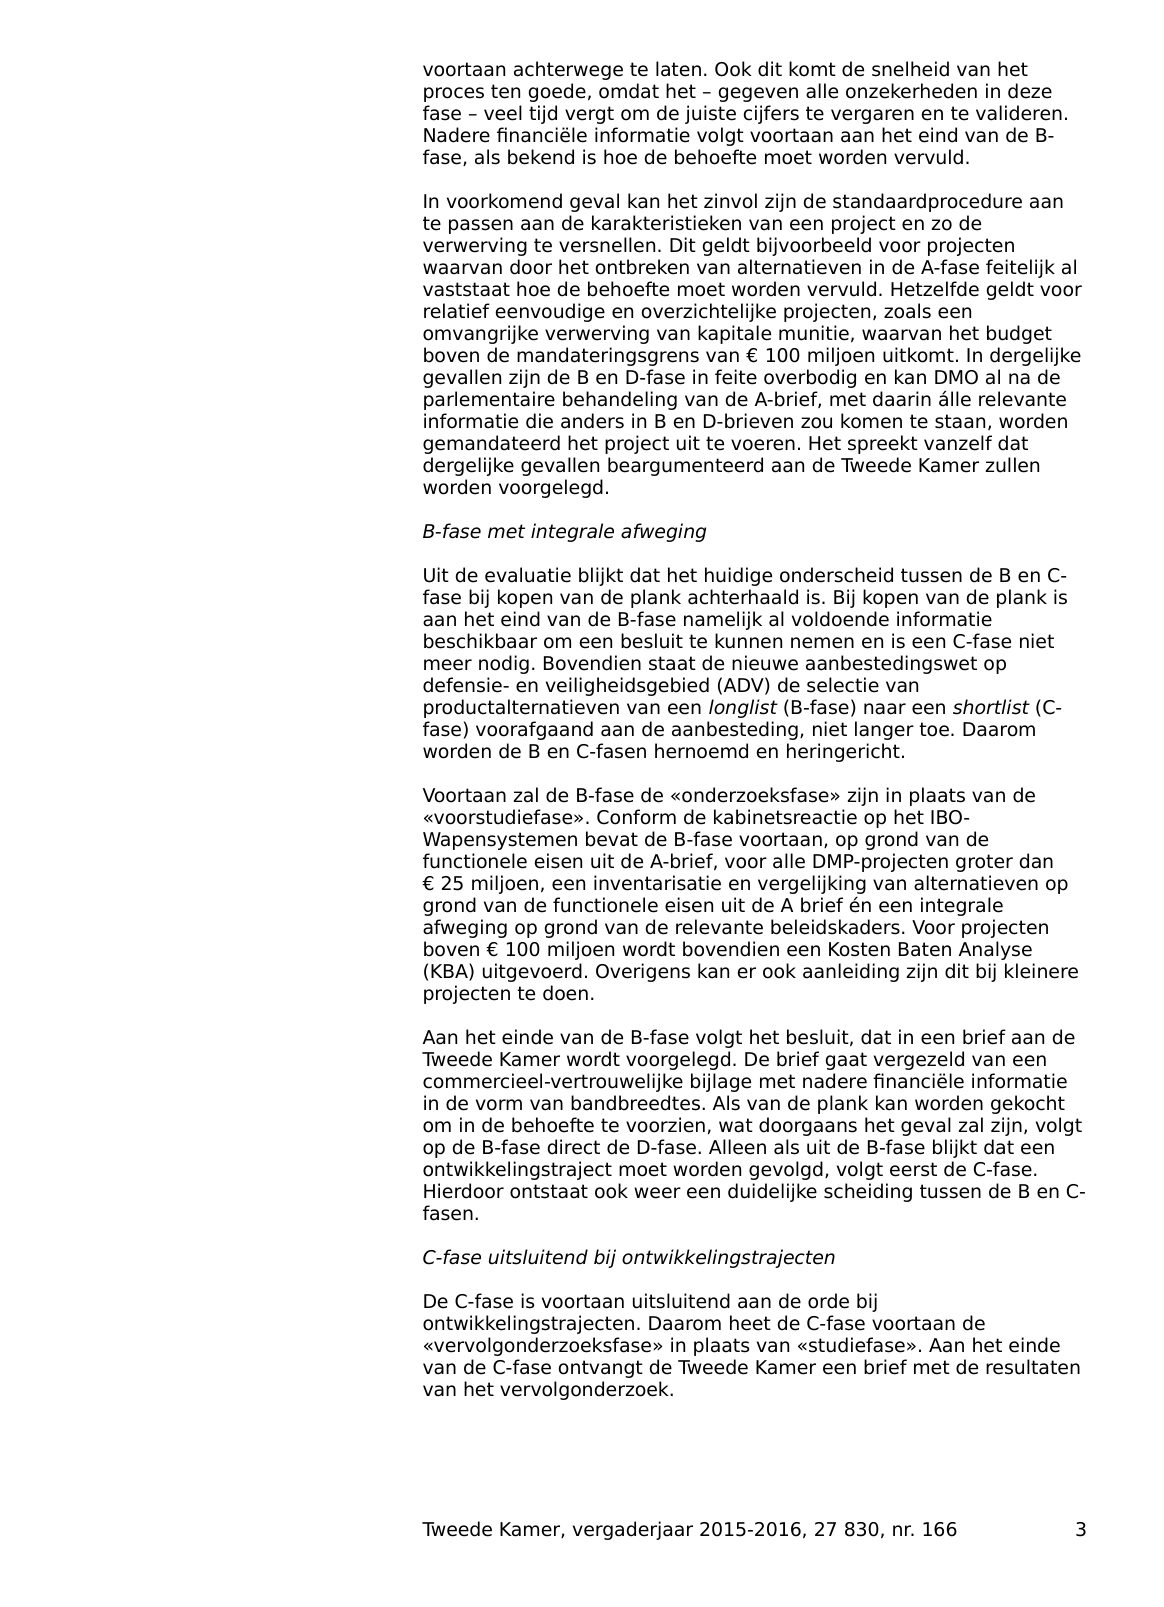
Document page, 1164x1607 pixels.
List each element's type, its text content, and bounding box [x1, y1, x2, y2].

text In voorkomend geval kan het zinvol zijn de standaardprocedure aan te passen aan de karakteristieken van een project en zo de verwerving te versnellen. Dit geldt bijvoorbeeld voor projecten waarvan door het ontbreken van alternatieven in de A-fase feitelijk al vaststaat hoe de behoefte moet worden vervuld. Hetzelfde geldt voor relatief eenvoudige en overzichtelijke projecten, zoals een omvangrijke verwerving van kapitale munitie, waarvan het budget boven de mandateringsgrens van € 100 miljoen uitkomt. In dergelijke gevallen zijn de B en D-fase in feite overbodig en kan DMO al na de parlementaire behandeling van de A-brief, met daarin álle relevante informatie die anders in B en D-brieven zou komen te staan, worden gemandateerd het project uit te voeren. Het spreekt vanzelf dat dergelijke gevallen beargumenteerd aan de Tweede Kamer zullen worden voorgelegd. [422, 191, 1087, 499]
text Voortaan zal de B-fase de «onderzoeksfase» zijn in plaats van de «voorstudiefase». Conform de kabinetsreactie op het IBO-Wapensystemen bevat de B-fase voortaan, op grond van de functionele eisen uit de A-brief, voor alle DMP-projecten groter dan € 25 miljoen, een inventarisatie en vergelijking van alternatieven op grond van de functionele eisen uit de A brief én een integrale afweging op grond van de relevante beleidskaders. Voor projecten boven € 100 miljoen wordt bovendien een Kosten Baten Analyse (KBA) uitgevoerd. Overigens kan er ook aanleiding zijn dit bij kleinere projecten te doen. [422, 785, 1087, 1005]
text voortaan achterwege te laten. Ook dit komt de snelheid van het proces ten goede, omdat het – gegeven alle onzekerheden in deze fase – veel tijd vergt om de juiste cijfers te vergaren en te valideren. Nadere financiële informatie volgt voortaan aan het eind van de B-fase, als bekend is hoe de behoefte moet worden vervuld. [422, 59, 1087, 169]
text Aan het einde van de B-fase volgt het besluit, dat in een brief aan de Tweede Kamer wordt voorgelegd. De brief gaat vergezeld van een commercieel-vertrouwelijke bijlage met nadere financiële informatie in de vorm van bandbreedtes. Als van de plank kan worden gekocht om in de behoefte te voorzien, wat doorgaans het geval zal zijn, volgt op de B-fase direct de D-fase. Alleen als uit de B-fase blijkt dat een ontwikkelingstraject moet worden gevolgd, volgt eerst de C-fase. Hierdoor ontstaat ook weer een duidelijke scheiding tussen de B en C-fasen. [422, 1027, 1087, 1225]
text Uit de evaluatie blijkt dat het huidige onderscheid tussen de B en C-fase bij kopen van de plank achterhaald is. Bij kopen van de plank is aan het eind van de B-fase namelijk al voldoende informatie beschikbaar om een besluit te kunnen nemen en is een C-fase niet meer nodig. Bovendien staat de nieuwe aanbestedingswet op defensie- en veiligheidsgebied (ADV) de selectie van productalternatieven van een longlist (B-fase) naar een shortlist (C-fase) voorafgaand aan de aanbesteding, niet langer toe. Daarom worden de B en C-fasen hernoemd en heringericht. [422, 565, 1087, 763]
subtitle C-fase uitsluitend bij ontwikkelingstrajecten [422, 1247, 1087, 1269]
subtitle B-fase met integrale afweging [422, 521, 1087, 543]
text De C-fase is voortaan uitsluitend aan de orde bij ontwikkelingstrajecten. Daarom heet de C-fase voortaan de «vervolgonderzoeksfase» in plaats van «studiefase». Aan het einde van de C-fase ontvangt de Tweede Kamer een brief met de resultaten van het vervolgonderzoek. [422, 1291, 1087, 1401]
